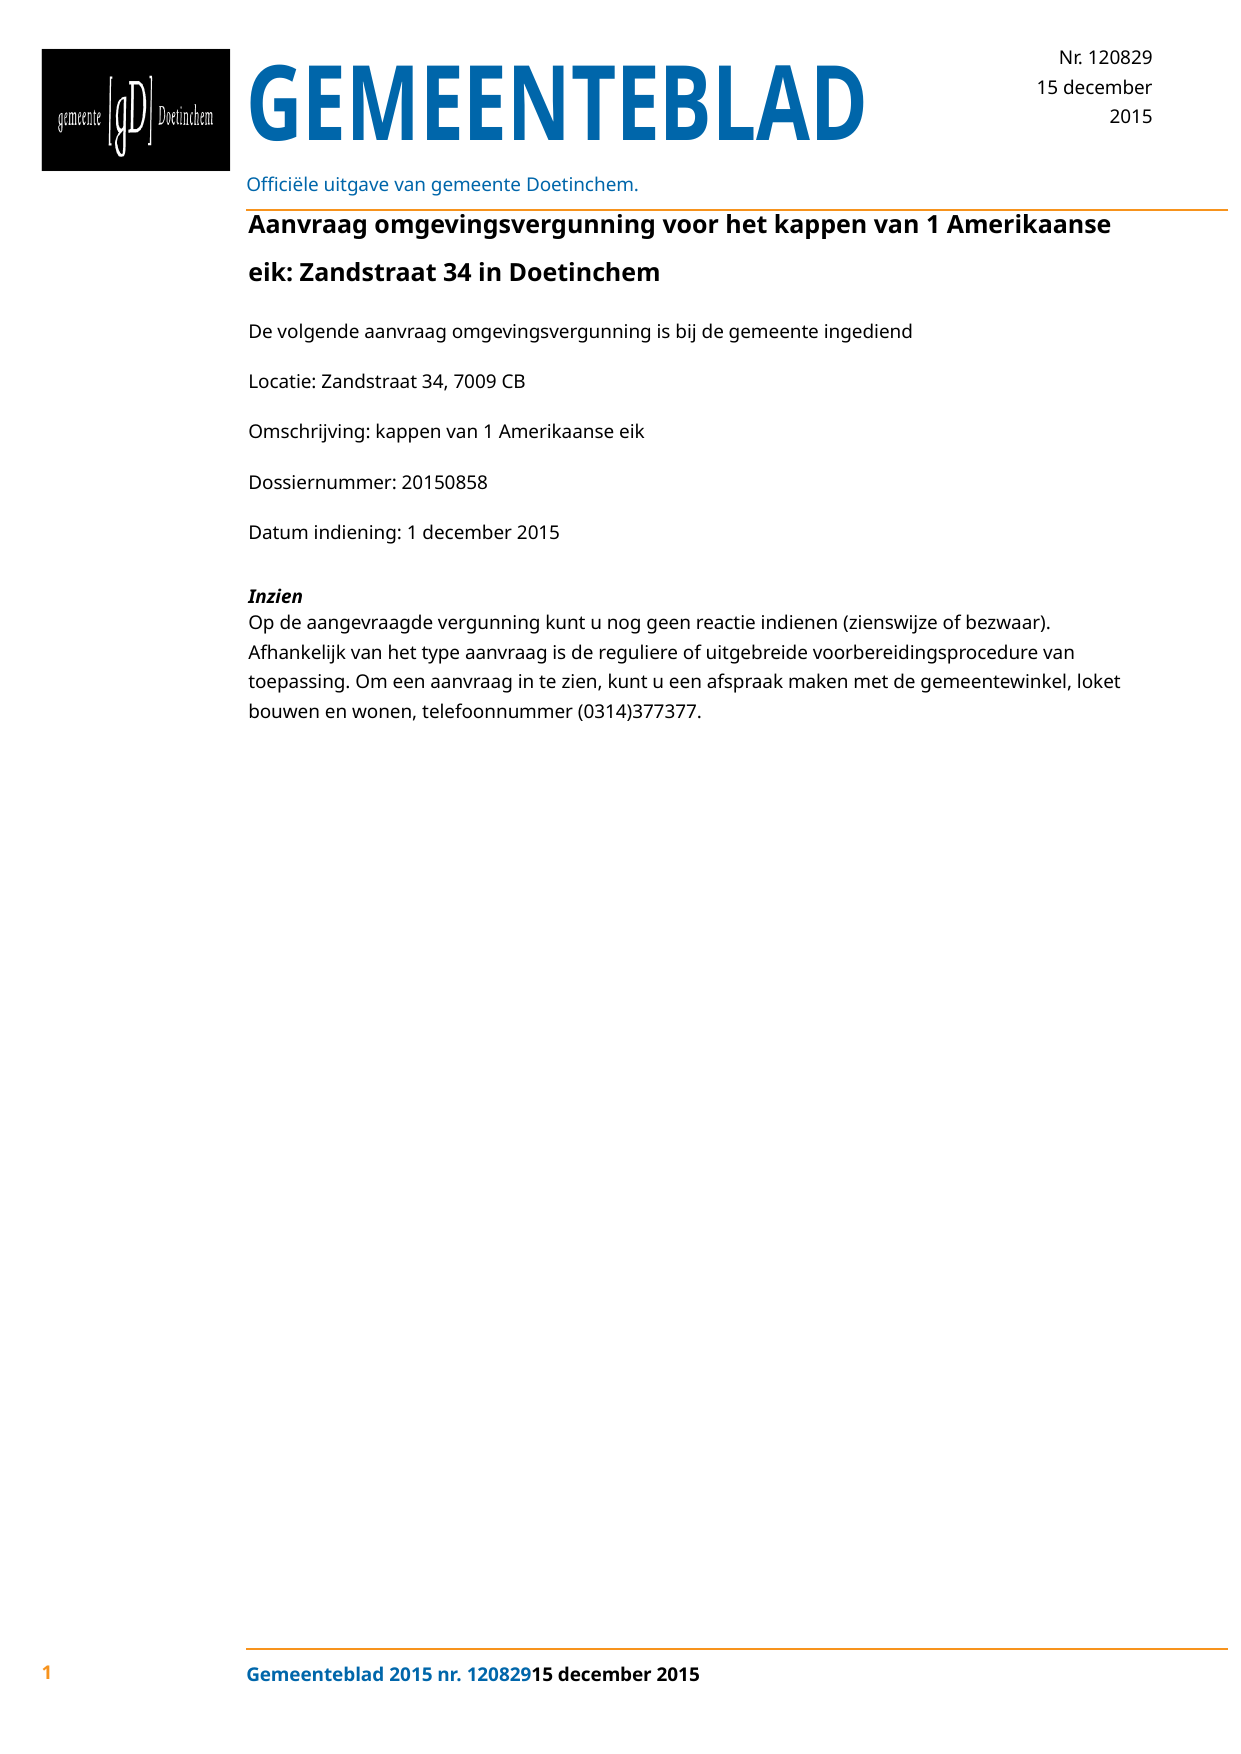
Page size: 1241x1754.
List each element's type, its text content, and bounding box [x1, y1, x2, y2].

picture [41, 47, 231, 172]
text Inzien [248, 583, 1152, 609]
text Dossiernummer: 20150858 [248, 469, 1152, 495]
text Op de aangevraagde vergunning kunt u nog geen reactie indienen (zienswijze of bezwaar). Afhankelijk van het type aanvraag is de reguliere of uitgebreide voorbereidingsprocedure van toepassing. Om een aanvraag in te zien, kunt u een afspraak maken met de gemeentewinkel, loket bouwen en wonen, telefoonnummer (0314)377377. [248, 609, 1152, 724]
text Locatie: Zandstraat 34, 7009 CB [248, 368, 1152, 394]
text Omschrijving: kappen van 1 Amerikaanse eik [248, 419, 1152, 444]
text Datum indiening: 1 december 2015 [248, 519, 1152, 545]
text Aanvraag omgevingsvergunning voor het kappen van 1 Amerikaanse eik: Zandstraat 34 in Doetinchem [248, 211, 1152, 288]
text De volgende aanvraag omgevingsvergunning is bij de gemeente ingediend [248, 318, 1152, 344]
